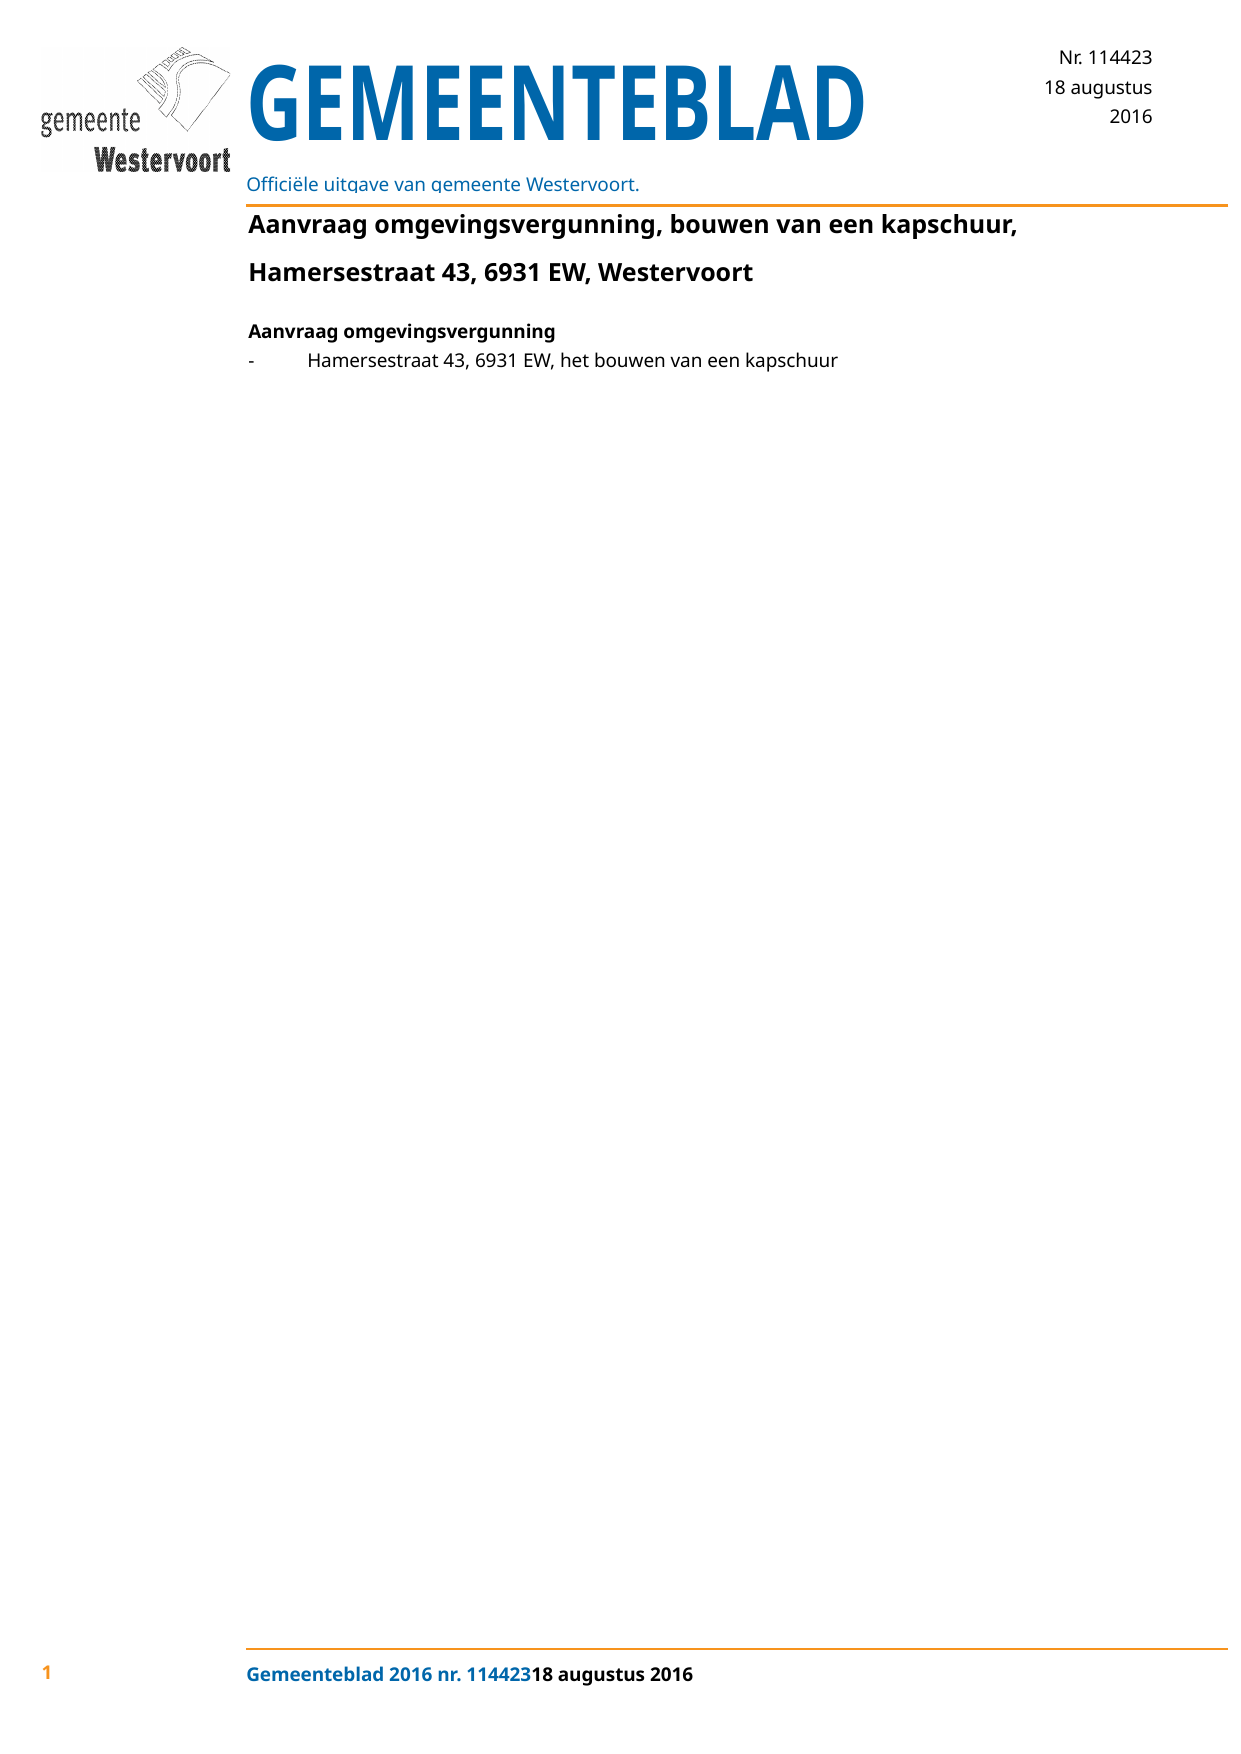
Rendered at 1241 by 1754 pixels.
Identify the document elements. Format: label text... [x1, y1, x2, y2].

text Aanvraag omgevingsvergunning, bouwen van een kapschuur, Hamersestraat 43, 6931 EW, Westervoort [248, 207, 1152, 288]
list Hamersestraat 43, 6931 EW, het bouwen van een kapschuur [248, 347, 1152, 373]
text Aanvraag omgevingsvergunning [248, 318, 1152, 344]
picture [41, 47, 231, 172]
